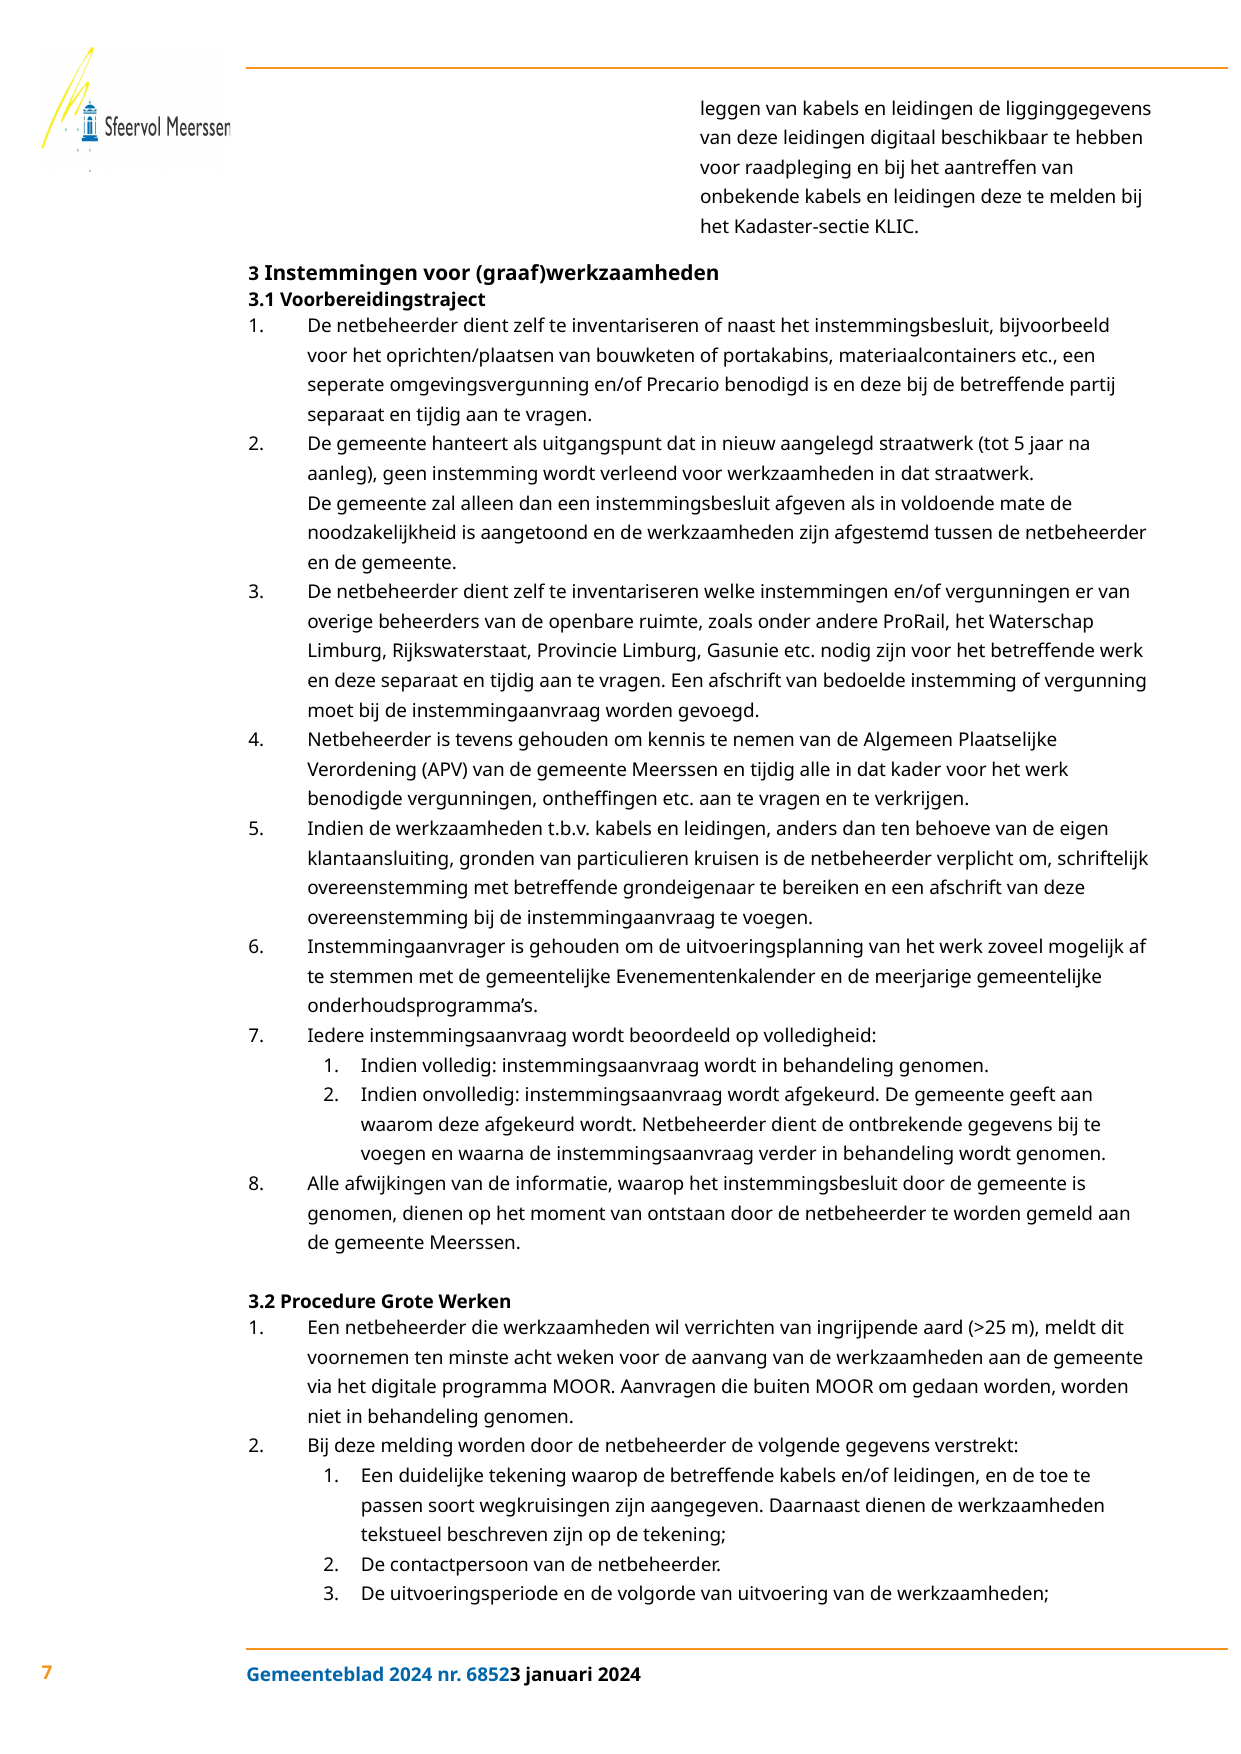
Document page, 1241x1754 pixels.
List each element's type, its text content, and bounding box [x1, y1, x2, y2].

text 3.1 Voorbereidingstraject [248, 287, 1152, 312]
list De netbeheerder dient zelf te inventariseren welke instemmingen en/of vergunningen er van overige beheerders van de openbare ruimte, zoals onder andere ProRail, het Waterschap Limburg, Rijkswaterstaat, Provincie Limburg, Gasunie etc. nodig zijn voor het betreffende werk en deze separaat en tijdig aan te vragen. Een afschrift van bedoelde instemming of vergunning moet bij de instemmingaanvraag worden gevoegd. [248, 578, 1152, 723]
list Een duidelijke tekening waarop de betreffende kabels en/of leidingen, en de toe te passen soort wegkruisingen zijn aangegeven. Daarnaast dienen de werkzaamheden tekstueel beschreven zijn op de tekening; [323, 1462, 1152, 1547]
list Instemmingaanvrager is gehouden om de uitvoeringsplanning van het werk zoveel mogelijk af te stemmen met de gemeentelijke Evenementenkalender en de meerjarige gemeentelijke onderhoudsprogramma’s. [248, 933, 1152, 1018]
list De netbeheerder dient zelf te inventariseren of naast het instemmingsbesluit, bijvoorbeeld voor het oprichten/plaatsen van bouwketen of portakabins, materiaalcontainers etc., een seperate omgevingsvergunning en/of Precario benodigd is en deze bij de betreffende partij separaat en tijdig aan te vragen. [248, 312, 1152, 427]
text 3.2 Procedure Grote Werken [248, 1288, 1152, 1314]
list De contactpersoon van de netbeheerder. [323, 1551, 1152, 1577]
table_cell [248, 95, 700, 239]
list De gemeente hanteert als uitgangspunt dat in nieuw aangelegd straatwerk (tot 5 jaar na aanleg), geen instemming wordt verleend voor werkzaamheden in dat straatwerk. [248, 431, 1152, 486]
list Alle afwijkingen van de informatie, waarop het instemmingsbesluit door de gemeente is genomen, dienen op het moment van ontstaan door de netbeheerder te worden gemeld aan de gemeente Meerssen. [248, 1170, 1152, 1255]
list De uitvoeringsperiode en de volgorde van uitvoering van de werkzaamheden; [323, 1581, 1152, 1606]
picture [41, 47, 231, 172]
list Iedere instemmingsaanvraag wordt beoordeeld op volledigheid: [248, 1022, 1152, 1048]
table_cell leggen van kabels en leidingen de ligginggegevens van deze leidingen digitaal beschikbaar te hebben voor raadpleging en bij het aantreffen van onbekende kabels en leidingen deze te melden bij het Kadaster-sectie KLIC. [700, 95, 1152, 239]
list Indien volledig: instemmingsaanvraag wordt in behandeling genomen. [323, 1052, 1152, 1078]
list Bij deze melding worden door de netbeheerder de volgende gegevens verstrekt: [248, 1433, 1152, 1458]
list Netbeheerder is tevens gehouden om kennis te nemen van de Algemeen Plaatselijke Verordening (APV) van de gemeente Meerssen en tijdig alle in dat kader voor het werk benodigde vergunningen, ontheffingen etc. aan te vragen en te verkrijgen. [248, 726, 1152, 811]
list Indien onvolledig: instemmingsaanvraag wordt afgekeurd. De gemeente geeft aan waarom deze afgekeurd wordt. Netbeheerder dient de ontbrekende gegevens bij te voegen en waarna de instemmingsaanvraag verder in behandeling wordt genomen. [323, 1081, 1152, 1166]
list Een netbeheerder die werkzaamheden wil verrichten van ingrijpende aard (>25 m), meldt dit voornemen ten minste acht weken voor de aanvang van de werkzaamheden aan de gemeente via het digitale programma MOOR. Aanvragen die buiten MOOR om gedaan worden, worden niet in behandeling genomen. [248, 1314, 1152, 1429]
text 3 Instemmingen voor (graaf)werkzaamheden [248, 258, 1152, 287]
list De gemeente zal alleen dan een instemmingsbesluit afgeven als in voldoende mate de noodzakelijkheid is aangetoond en de werkzaamheden zijn afgestemd tussen de netbeheerder en de gemeente. [248, 490, 1152, 575]
list Indien de werkzaamheden t.b.v. kabels en leidingen, anders dan ten behoeve van de eigen klantaansluiting, gronden van particulieren kruisen is de netbeheerder verplicht om, schriftelijk overeenstemming met betreffende grondeigenaar te bereiken en een afschrift van deze overeenstemming bij de instemmingaanvraag te voegen. [248, 815, 1152, 930]
